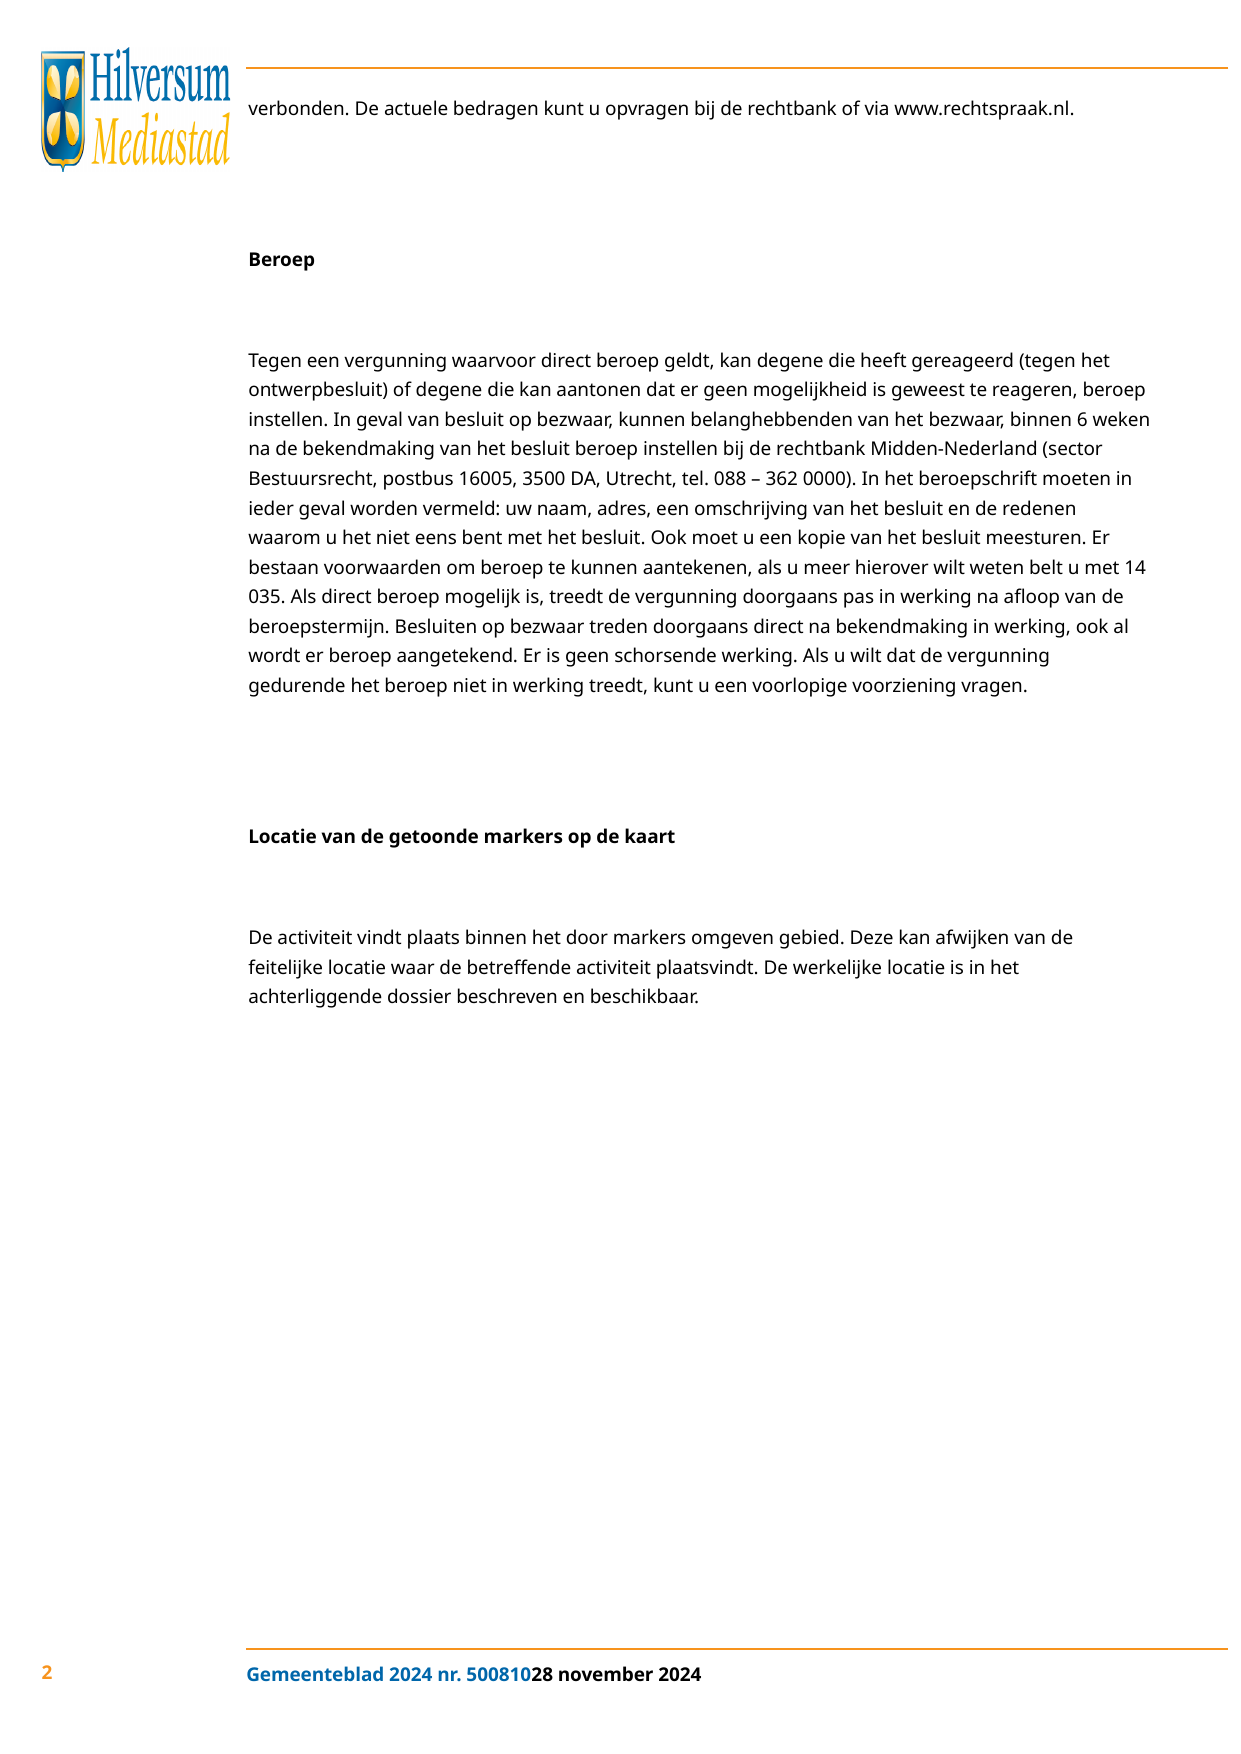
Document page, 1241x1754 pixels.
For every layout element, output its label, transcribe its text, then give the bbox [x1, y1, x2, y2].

text verbonden. De actuele bedragen kunt u opvragen bij de rechtbank of via www.rechtspraak.nl. [248, 95, 1152, 121]
text De activiteit vindt plaats binnen het door markers omgeven gebied. Deze kan afwijken van de feitelijke locatie waar de betreffende activiteit plaatsvindt. De werkelijke locatie is in het achterliggende dossier beschreven en beschikbaar. [248, 924, 1152, 1009]
text Beroep [248, 246, 1152, 272]
text Locatie van de getoonde markers op de kaart [248, 823, 1152, 849]
picture [41, 47, 231, 172]
text Tegen een vergunning waarvoor direct beroep geldt, kan degene die heeft gereageerd (tegen het ontwerpbesluit) of degene die kan aantonen dat er geen mogelijkheid is geweest te reageren, beroep instellen. In geval van besluit op bezwaar, kunnen belanghebbenden van het bezwaar, binnen 6 weken na de bekendmaking van het besluit beroep instellen bij de rechtbank Midden-Nederland (sector Bestuursrecht, postbus 16005, 3500 DA, Utrecht, tel. 088 – 362 0000). In het beroepschrift moeten in ieder geval worden vermeld: uw naam, adres, een omschrijving van het besluit en de redenen waarom u het niet eens bent met het besluit. Ook moet u een kopie van het besluit meesturen. Er bestaan voorwaarden om beroep te kunnen aantekenen, als u meer hierover wilt weten belt u met 14 035. Als direct beroep mogelijk is, treedt de vergunning doorgaans pas in werking na afloop van de beroepstermijn. Besluiten op bezwaar treden doorgaans direct na bekendmaking in werking, ook al wordt er beroep aangetekend. Er is geen schorsende werking. Als u wilt dat de vergunning gedurende het beroep niet in werking treedt, kunt u een voorlopige voorziening vragen. [248, 347, 1152, 698]
